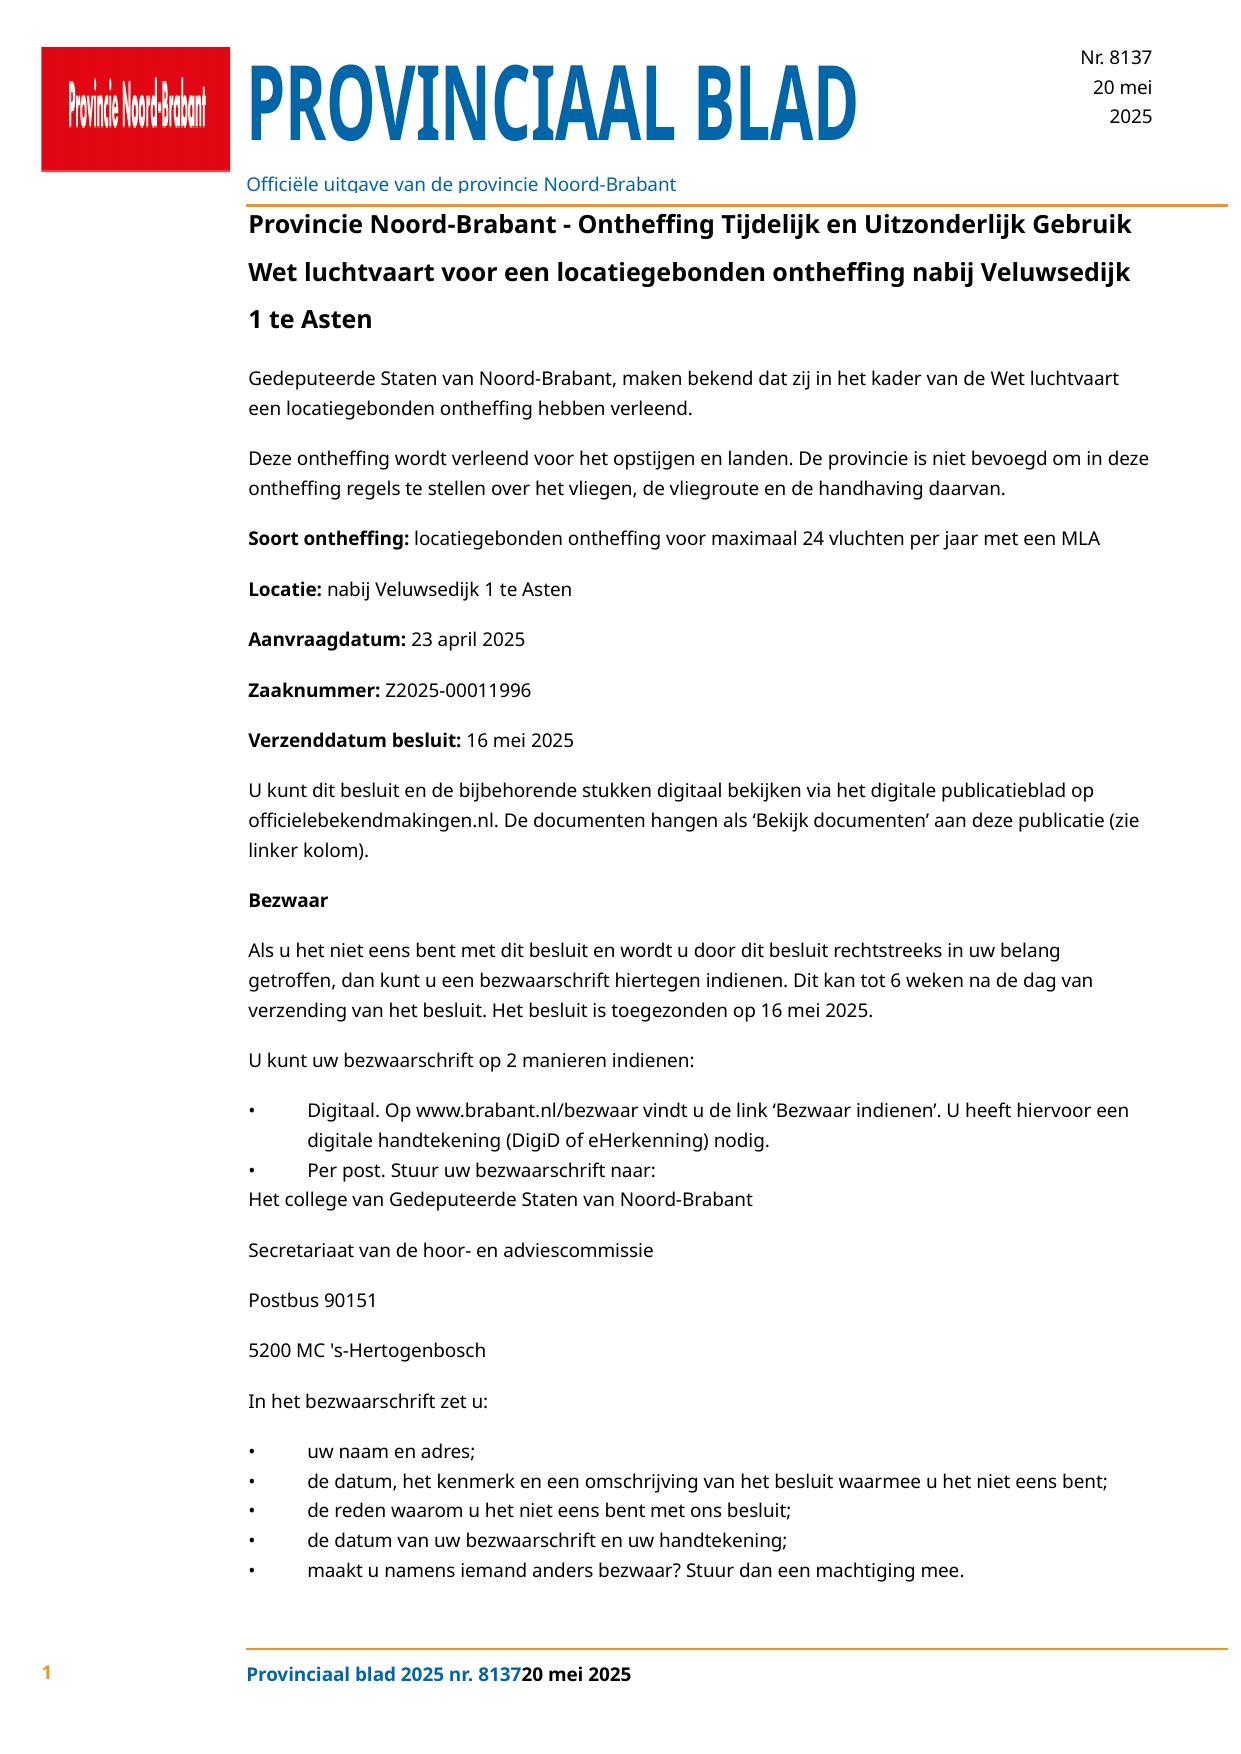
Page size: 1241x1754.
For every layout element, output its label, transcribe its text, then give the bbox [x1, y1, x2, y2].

text Soort ontheffing: locatiegebonden ontheffing voor maximaal 24 vluchten per jaar met een MLA [248, 526, 1152, 551]
list Per post. Stuur uw bezwaarschrift naar: [248, 1157, 1152, 1182]
text Verzenddatum besluit: 16 mei 2025 [248, 727, 1152, 753]
list Digitaal. Op www.brabant.nl/bezwaar vindt u de link ‘Bezwaar indienen’. U heeft hiervoor een digitale handtekening (DigiD of eHerkenning) nodig. [248, 1098, 1152, 1153]
text Zaaknummer: Z2025-00011996 [248, 677, 1152, 702]
text Secretariaat van de hoor- en adviescommissie [248, 1237, 1152, 1262]
list uw naam en adres; [248, 1438, 1152, 1464]
list maakt u namens iemand anders bezwaar? Stuur dan een machtiging mee. [248, 1557, 1152, 1582]
text Postbus 90151 [248, 1287, 1152, 1313]
text U kunt dit besluit en de bijbehorende stukken digitaal bekijken via het digitale publicatieblad op officielebekendmakingen.nl. De documenten hangen als ‘Bekijk documenten’ aan deze publicatie (zie linker kolom). [248, 778, 1152, 862]
list de datum, het kenmerk en een omschrijving van het besluit waarmee u het niet eens bent; [248, 1468, 1152, 1494]
text Bezwaar [248, 887, 1152, 913]
list de reden waarom u het niet eens bent met ons besluit; [248, 1498, 1152, 1523]
text Locatie: nabij Veluwsedijk 1 te Asten [248, 576, 1152, 602]
picture [41, 47, 231, 172]
text Als u het niet eens bent met dit besluit en wordt u door dit besluit rechtstreeks in uw belang getroffen, dan kunt u een bezwaarschrift hiertegen indienen. Dit kan tot 6 weken na de dag van verzending van het besluit. Het besluit is toegezonden op 16 mei 2025. [248, 938, 1152, 1022]
text Aanvraagdatum: 23 april 2025 [248, 626, 1152, 652]
text 5200 MC 's‑Hertogenbosch [248, 1338, 1152, 1363]
text U kunt uw bezwaarschrift op 2 manieren indienen: [248, 1047, 1152, 1073]
text Gedeputeerde Staten van Noord-Brabant, maken bekend dat zij in het kader van de Wet luchtvaart een locatiegebonden ontheffing hebben verleend. [248, 366, 1152, 421]
list de datum van uw bezwaarschrift en uw handtekening; [248, 1527, 1152, 1553]
text Het college van Gedeputeerde Staten van Noord-Brabant [248, 1186, 1152, 1212]
text Deze ontheffing wordt verleend voor het opstijgen en landen. De provincie is niet bevoegd om in deze ontheffing regels te stellen over het vliegen, de vliegroute en de handhaving daarvan. [248, 446, 1152, 501]
text Provincie Noord-Brabant - Ontheffing Tijdelijk en Uitzonderlijk Gebruik Wet luchtvaart voor een locatiegebonden ontheffing nabij Veluwsedijk 1 te Asten [248, 207, 1152, 336]
text In het bezwaarschrift zet u: [248, 1388, 1152, 1414]
